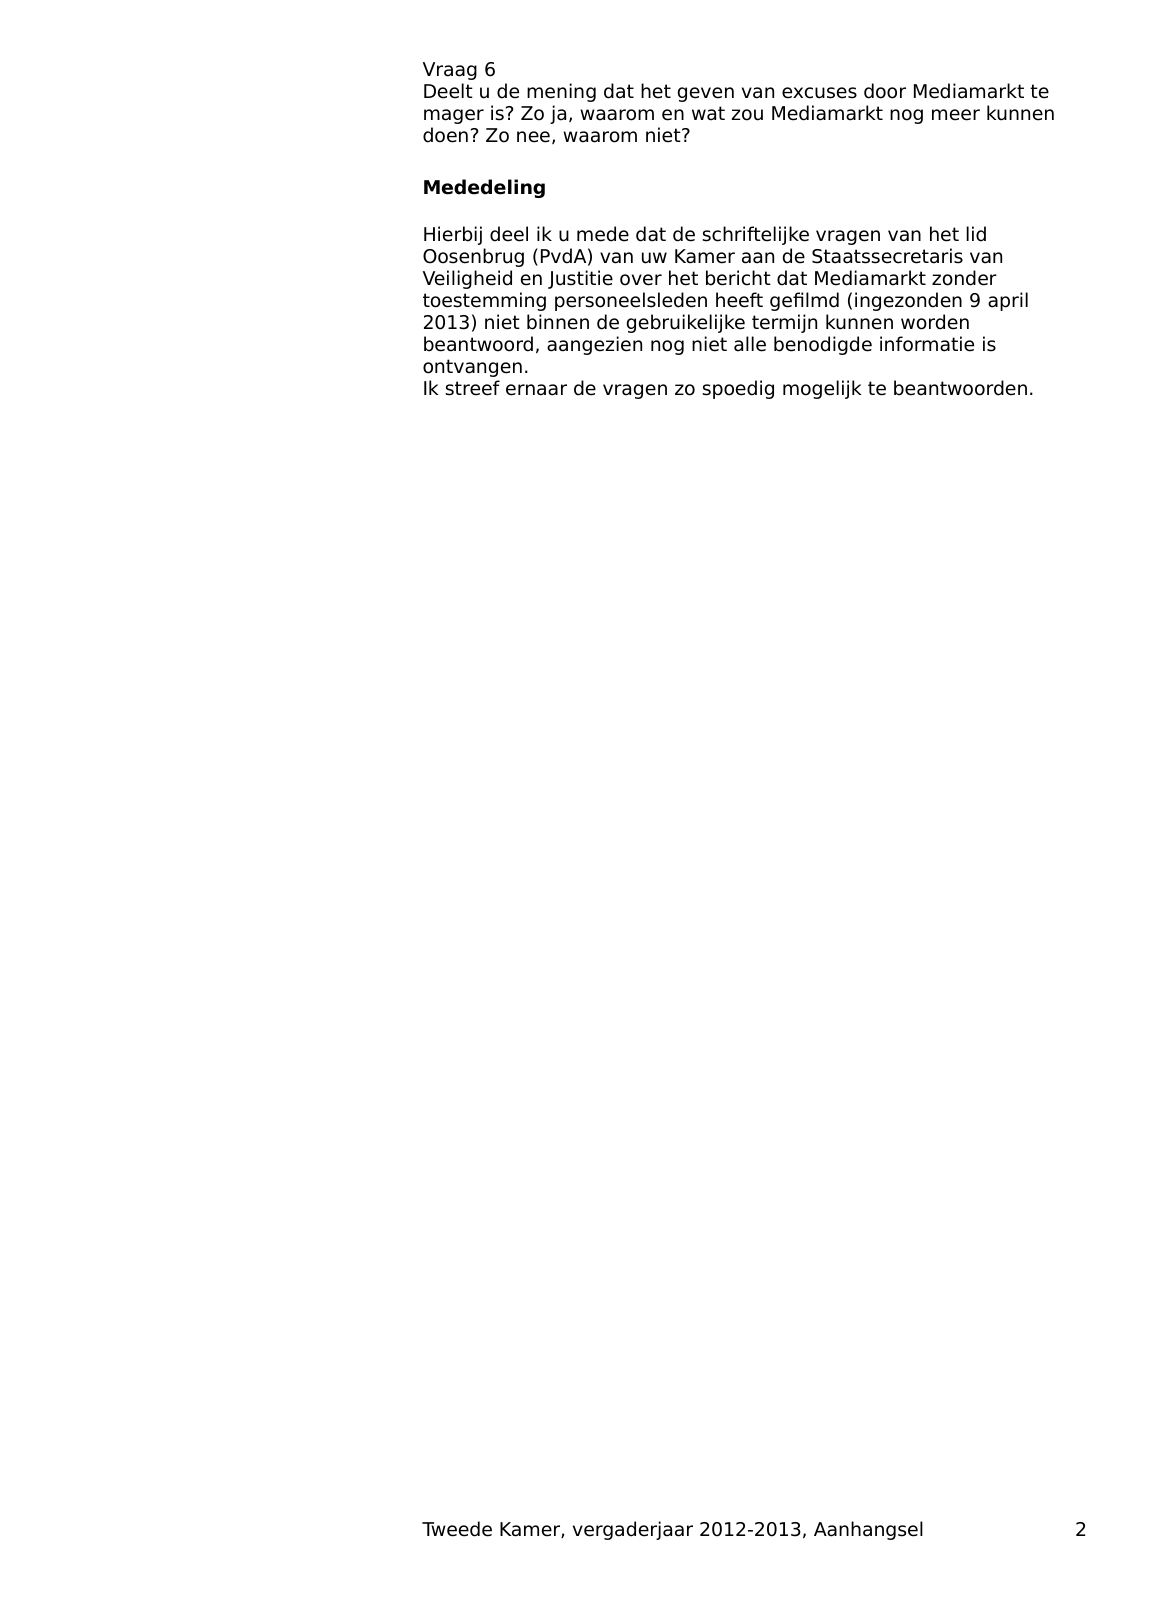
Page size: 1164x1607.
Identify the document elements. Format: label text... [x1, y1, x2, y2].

text Vraag 6 [422, 59, 1087, 81]
text Deelt u de mening dat het geven van excuses door Mediamarkt te mager is? Zo ja, waarom en wat zou Mediamarkt nog meer kunnen doen? Zo nee, waarom niet? [422, 81, 1087, 147]
text Ik streef ernaar de vragen zo spoedig mogelijk te beantwoorden. [422, 378, 1087, 400]
text Hierbij deel ik u mede dat de schriftelijke vragen van het lid Oosenbrug (PvdA) van uw Kamer aan de Staatssecretaris van Veiligheid en Justitie over het bericht dat Mediamarkt zonder toestemming personeelsleden heeft gefilmd (ingezonden 9 april 2013) niet binnen de gebruikelijke termijn kunnen worden beantwoord, aangezien nog niet alle benodigde informatie is ontvangen. [422, 224, 1087, 378]
subtitle Mededeling [422, 177, 1087, 199]
